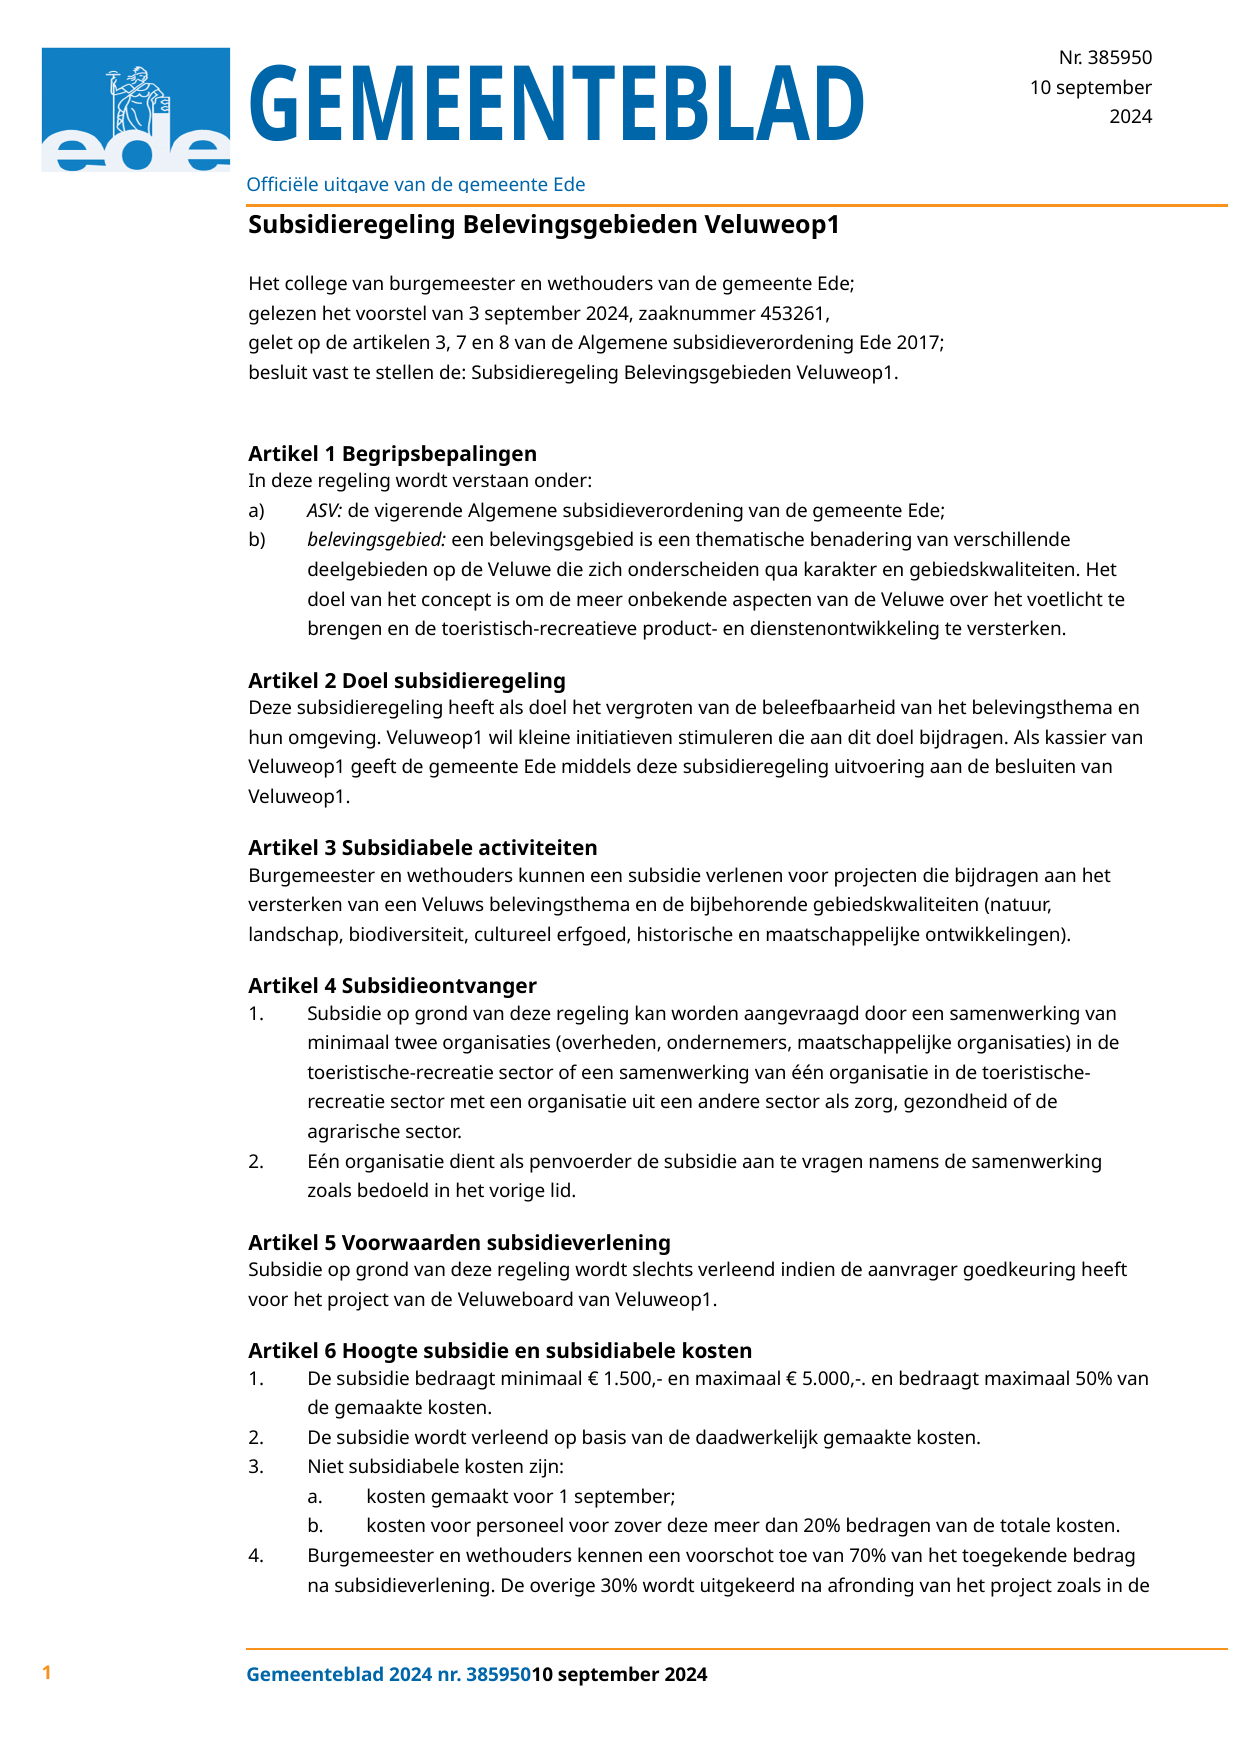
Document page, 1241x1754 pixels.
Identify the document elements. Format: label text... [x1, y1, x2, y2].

text Subsidieregeling Belevingsgebieden Veluweop1 [248, 207, 1152, 241]
list Eén organisatie dient als penvoerder de subsidie aan te vragen namens de samenwerking zoals bedoeld in het vorige lid. [248, 1148, 1152, 1203]
list belevingsgebied: een belevingsgebied is een thematische benadering van verschillende deelgebieden op de Veluwe die zich onderscheiden qua karakter en gebiedskwaliteiten. Het doel van het concept is om de meer onbekende aspecten van de Veluwe over het voetlicht te brengen en de toeristisch-recreatieve product- en dienstenontwikkeling te versterken. [248, 527, 1152, 641]
text gelezen het voorstel van 3 september 2024, zaaknummer 453261, [248, 300, 1152, 326]
text Subsidie op grond van deze regeling wordt slechts verleend indien de aanvrager goedkeuring heeft voor het project van de Veluweboard van Veluweop1. [248, 1256, 1152, 1312]
list kosten gemaakt voor 1 september; [307, 1483, 1152, 1509]
text Artikel 2 Doel subsidieregeling [248, 666, 1152, 694]
text Het college van burgemeester en wethouders van de gemeente Ede; [248, 270, 1152, 296]
list Burgemeester en wethouders kennen een voorschot toe van 70% van het toegekende bedrag na subsidieverlening. De overige 30% wordt uitgekeerd na afronding van het project zoals in de [248, 1542, 1152, 1597]
text besluit vast te stellen de: Subsidieregeling Belevingsgebieden Veluweop1. [248, 359, 1152, 385]
text gelet op de artikelen 3, 7 en 8 van de Algemene subsidieverordening Ede 2017; [248, 329, 1152, 355]
text In deze regeling wordt verstaan onder: [248, 467, 1152, 493]
text Artikel 1 Begripsbepalingen [248, 439, 1152, 467]
picture [41, 47, 231, 172]
list ASV: de vigerende Algemene subsidieverordening van de gemeente Ede; [248, 497, 1152, 523]
list Niet subsidiabele kosten zijn: [248, 1453, 1152, 1479]
text Artikel 5 Voorwaarden subsidieverlening [248, 1228, 1152, 1256]
list Subsidie op grond van deze regeling kan worden aangevraagd door een samenwerking van minimaal twee organisaties (overheden, ondernemers, maatschappelijke organisaties) in de toeristische-recreatie sector of een samenwerking van één organisatie in de toeristische-recreatie sector met een organisatie uit een andere sector als zorg, gezondheid of de agrarische sector. [248, 1000, 1152, 1144]
text Burgemeester en wethouders kunnen een subsidie verlenen voor projecten die bijdragen aan het versterken van een Veluws belevingsthema en de bijbehorende gebiedskwaliteiten (natuur, landschap, biodiversiteit, cultureel erfgoed, historische en maatschappelijke ontwikkelingen). [248, 862, 1152, 947]
list De subsidie wordt verleend op basis van de daadwerkelijk gemaakte kosten. [248, 1424, 1152, 1449]
text Artikel 4 Subsidieontvanger [248, 971, 1152, 1000]
text Artikel 6 Hoogte subsidie en subsidiabele kosten [248, 1336, 1152, 1365]
text Artikel 3 Subsidiabele activiteiten [248, 833, 1152, 862]
list De subsidie bedraagt minimaal € 1.500,- en maximaal € 5.000,-. en bedraagt maximaal 50% van de gemaakte kosten. [248, 1365, 1152, 1420]
text Deze subsidieregeling heeft als doel het vergroten van de beleefbaarheid van het belevingsthema en hun omgeving. Veluweop1 wil kleine initiatieven stimuleren die aan dit doel bijdragen. Als kassier van Veluweop1 geeft de gemeente Ede middels deze subsidieregeling uitvoering aan de besluiten van Veluweop1. [248, 694, 1152, 809]
list kosten voor personeel voor zover deze meer dan 20% bedragen van de totale kosten. [307, 1513, 1152, 1538]
